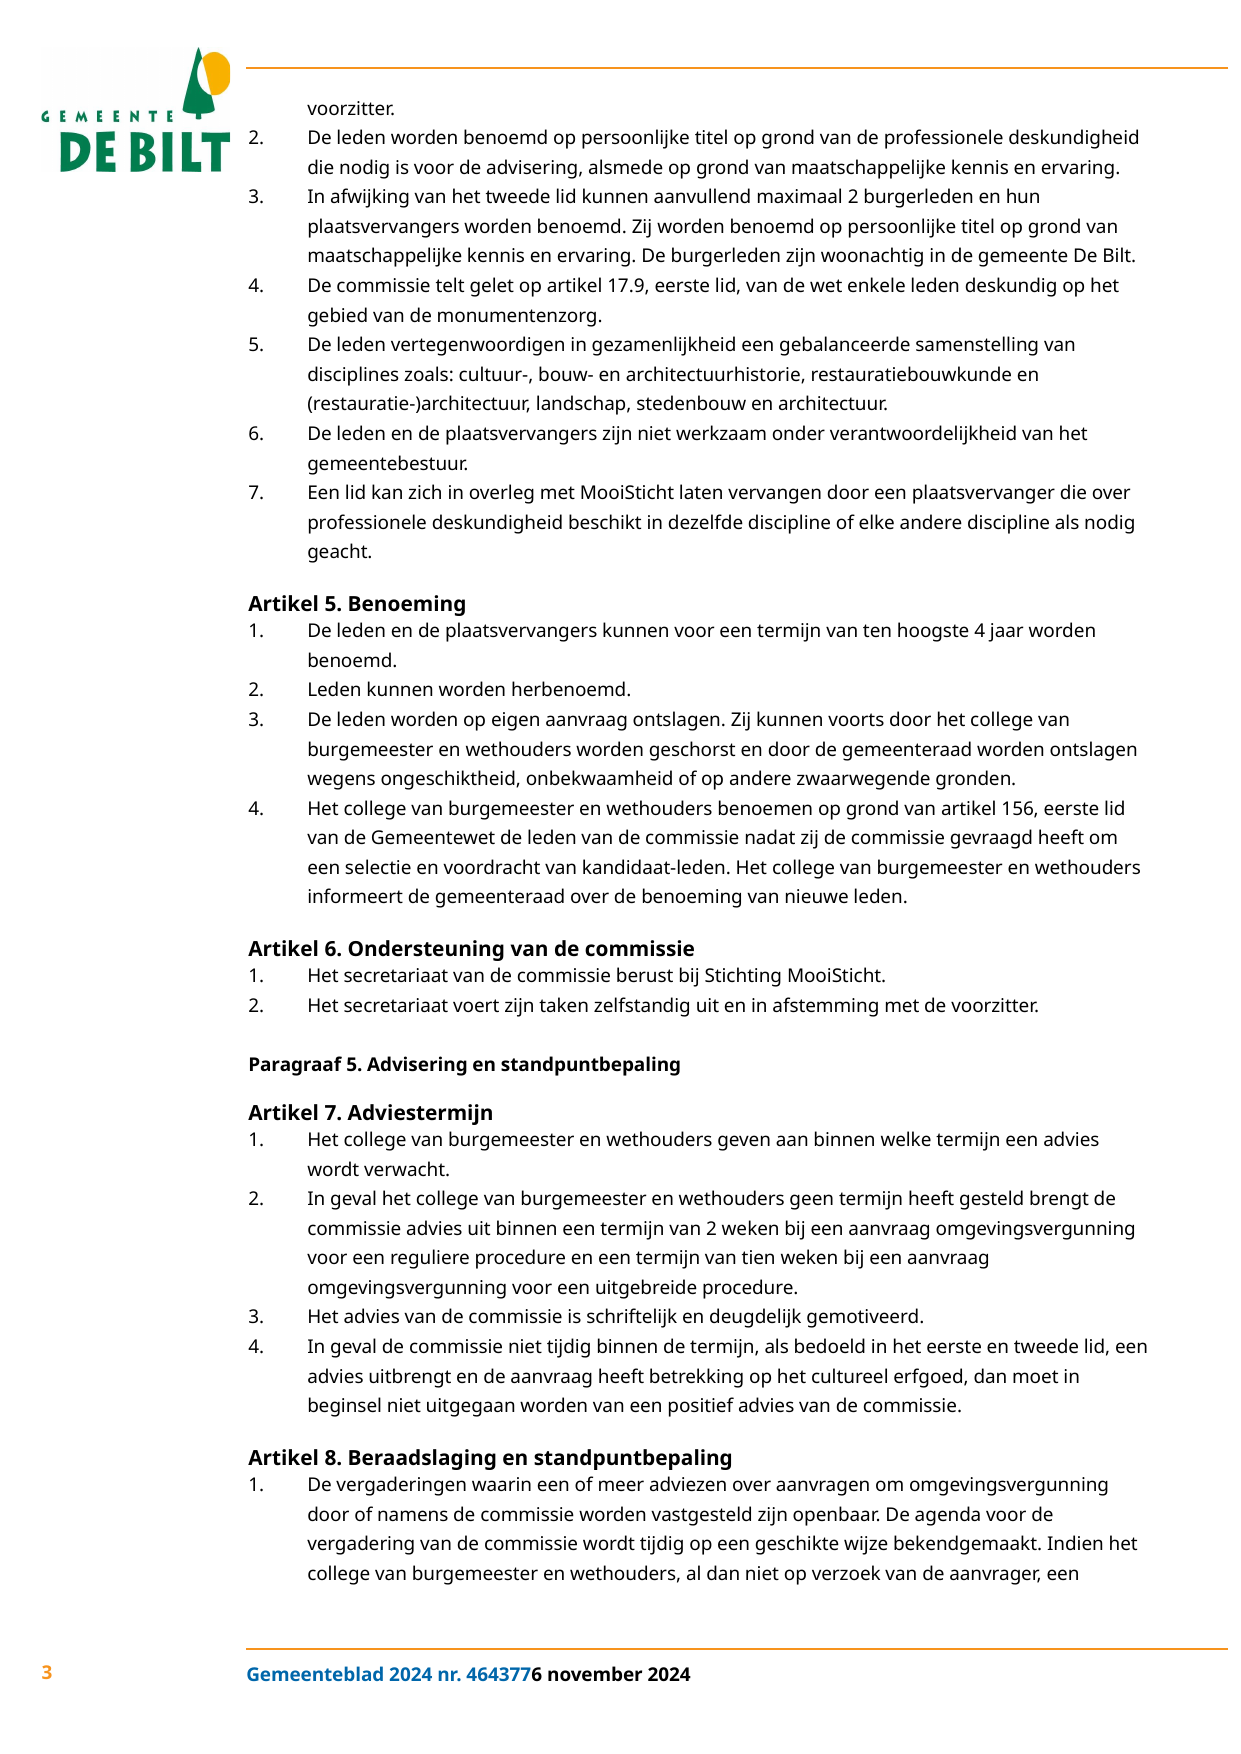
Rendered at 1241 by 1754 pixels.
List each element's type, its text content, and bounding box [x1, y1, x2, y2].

list De leden vertegenwoordigen in gezamenlijkheid een gebalanceerde samenstelling van disciplines zoals: cultuur-, bouw- en architectuurhistorie, restauratiebouwkunde en (restauratie-)architectuur, landschap, stedenbouw en architectuur. [248, 331, 1152, 416]
list De leden worden op eigen aanvraag ontslagen. Zij kunnen voorts door het college van burgemeester en wethouders worden geschorst en door de gemeenteraad worden ontslagen wegens ongeschiktheid, onbekwaamheid of op andere zwaarwegende gronden. [248, 706, 1152, 791]
picture [41, 47, 231, 172]
text Paragraaf 5. Advisering en standpuntbepaling [248, 1051, 1152, 1077]
list De leden en de plaatsvervangers zijn niet werkzaam onder verantwoordelijkheid van het gemeentebestuur. [248, 420, 1152, 476]
list De vergaderingen waarin een of meer adviezen over aanvragen om omgevingsvergunning door of namens de commissie worden vastgesteld zijn openbaar. De agenda voor de vergadering van de commissie wordt tijdig op een geschikte wijze bekendgemaakt. Indien het college van burgemeester en wethouders, al dan niet op verzoek van de aanvrager, een [248, 1471, 1152, 1586]
list Een lid kan zich in overleg met MooiSticht laten vervangen door een plaatsvervanger die over professionele deskundigheid beschikt in dezelfde discipline of elke andere discipline als nodig geacht. [248, 479, 1152, 564]
list Het secretariaat voert zijn taken zelfstandig uit en in afstemming met de voorzitter. [248, 992, 1152, 1018]
list De leden worden benoemd op persoonlijke titel op grond van de professionele deskundigheid die nodig is voor de advisering, alsmede op grond van maatschappelijke kennis en ervaring. [248, 124, 1152, 180]
text Artikel 5. Benoeming [248, 589, 1152, 617]
list In geval het college van burgemeester en wethouders geen termijn heeft gesteld brengt de commissie advies uit binnen een termijn van 2 weken bij een aanvraag omgevingsvergunning voor een reguliere procedure en een termijn van tien weken bij een aanvraag omgevingsvergunning voor een uitgebreide procedure. [248, 1185, 1152, 1300]
text Artikel 8. Beraadslaging en standpuntbepaling [248, 1443, 1152, 1471]
list Het secretariaat van de commissie berust bij Stichting MooiSticht. [248, 962, 1152, 988]
list Leden kunnen worden herbenoemd. [248, 677, 1152, 702]
list De commissie telt gelet op artikel 17.9, eerste lid, van de wet enkele leden deskundig op het gebied van de monumentenzorg. [248, 272, 1152, 328]
list Het advies van de commissie is schriftelijk en deugdelijk gemotiveerd. [248, 1304, 1152, 1329]
list In afwijking van het tweede lid kunnen aanvullend maximaal 2 burgerleden en hun plaatsvervangers worden benoemd. Zij worden benoemd op persoonlijke titel op grond van maatschappelijke kennis en ervaring. De burgerleden zijn woonachtig in de gemeente De Bilt. [248, 183, 1152, 268]
list Het college van burgemeester en wethouders benoemen op grond van artikel 156, eerste lid van de Gemeentewet de leden van de commissie nadat zij de commissie gevraagd heeft om een selectie en voordracht van kandidaat-leden. Het college van burgemeester en wethouders informeert de gemeenteraad over de benoeming van nieuwe leden. [248, 795, 1152, 909]
list Het college van burgemeester en wethouders geven aan binnen welke termijn een advies wordt verwacht. [248, 1126, 1152, 1182]
list In geval de commissie niet tijdig binnen de termijn, als bedoeld in het eerste en tweede lid, een advies uitbrengt en de aanvraag heeft betrekking op het cultureel erfgoed, dan moet in beginsel niet uitgegaan worden van een positief advies van de commissie. [248, 1333, 1152, 1418]
list voorzitter. [248, 95, 1152, 121]
list De leden en de plaatsvervangers kunnen voor een termijn van ten hoogste 4 jaar worden benoemd. [248, 617, 1152, 673]
text Artikel 6. Ondersteuning van de commissie [248, 934, 1152, 962]
text Artikel 7. Adviestermijn [248, 1098, 1152, 1126]
